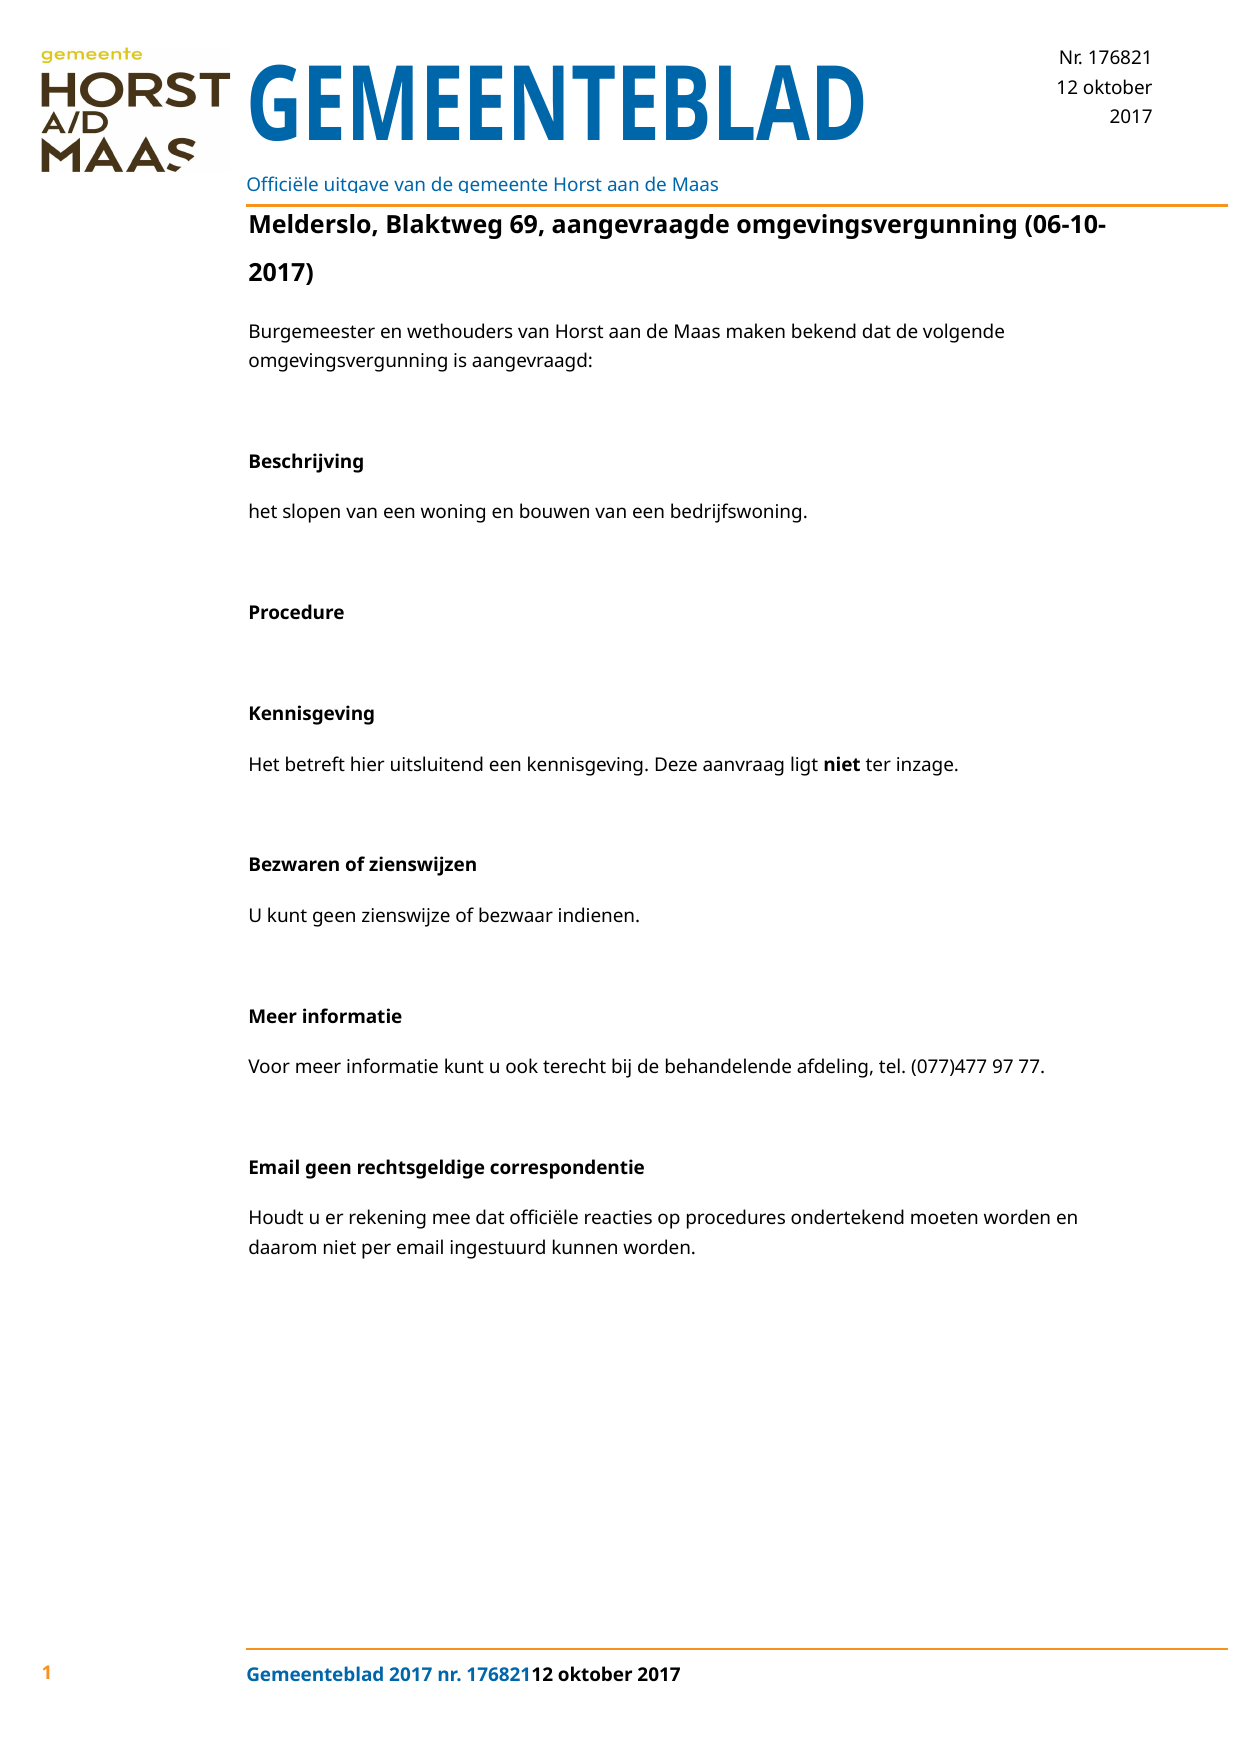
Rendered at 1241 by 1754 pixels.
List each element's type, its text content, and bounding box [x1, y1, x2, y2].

text Het betreft hier uitsluitend een kennisgeving. Deze aanvraag ligt niet ter inzage. [248, 751, 1152, 777]
text het slopen van een woning en bouwen van een bedrijfswoning. [248, 499, 1152, 524]
text Email geen rechtsgeldige correspondentie [248, 1154, 1152, 1180]
text Beschrijving [248, 448, 1152, 474]
text Houdt u er rekening mee dat officiële reacties op procedures ondertekend moeten worden en daarom niet per email ingestuurd kunnen worden. [248, 1204, 1152, 1260]
text Melderslo, Blaktweg 69, aangevraagde omgevingsvergunning (06-10-2017) [248, 207, 1152, 288]
text Burgemeester en wethouders van Horst aan de Maas maken bekend dat de volgende omgevingsvergunning is aangevraagd: [248, 318, 1152, 373]
text Bezwaren of zienswijzen [248, 852, 1152, 877]
text Procedure [248, 599, 1152, 625]
text Meer informatie [248, 1003, 1152, 1029]
text Voor meer informatie kunt u ook terecht bij de behandelende afdeling, tel. (077)477 97 77. [248, 1053, 1152, 1079]
text Kennisgeving [248, 700, 1152, 726]
text U kunt geen zienswijze of bezwaar indienen. [248, 902, 1152, 928]
picture [41, 47, 231, 172]
